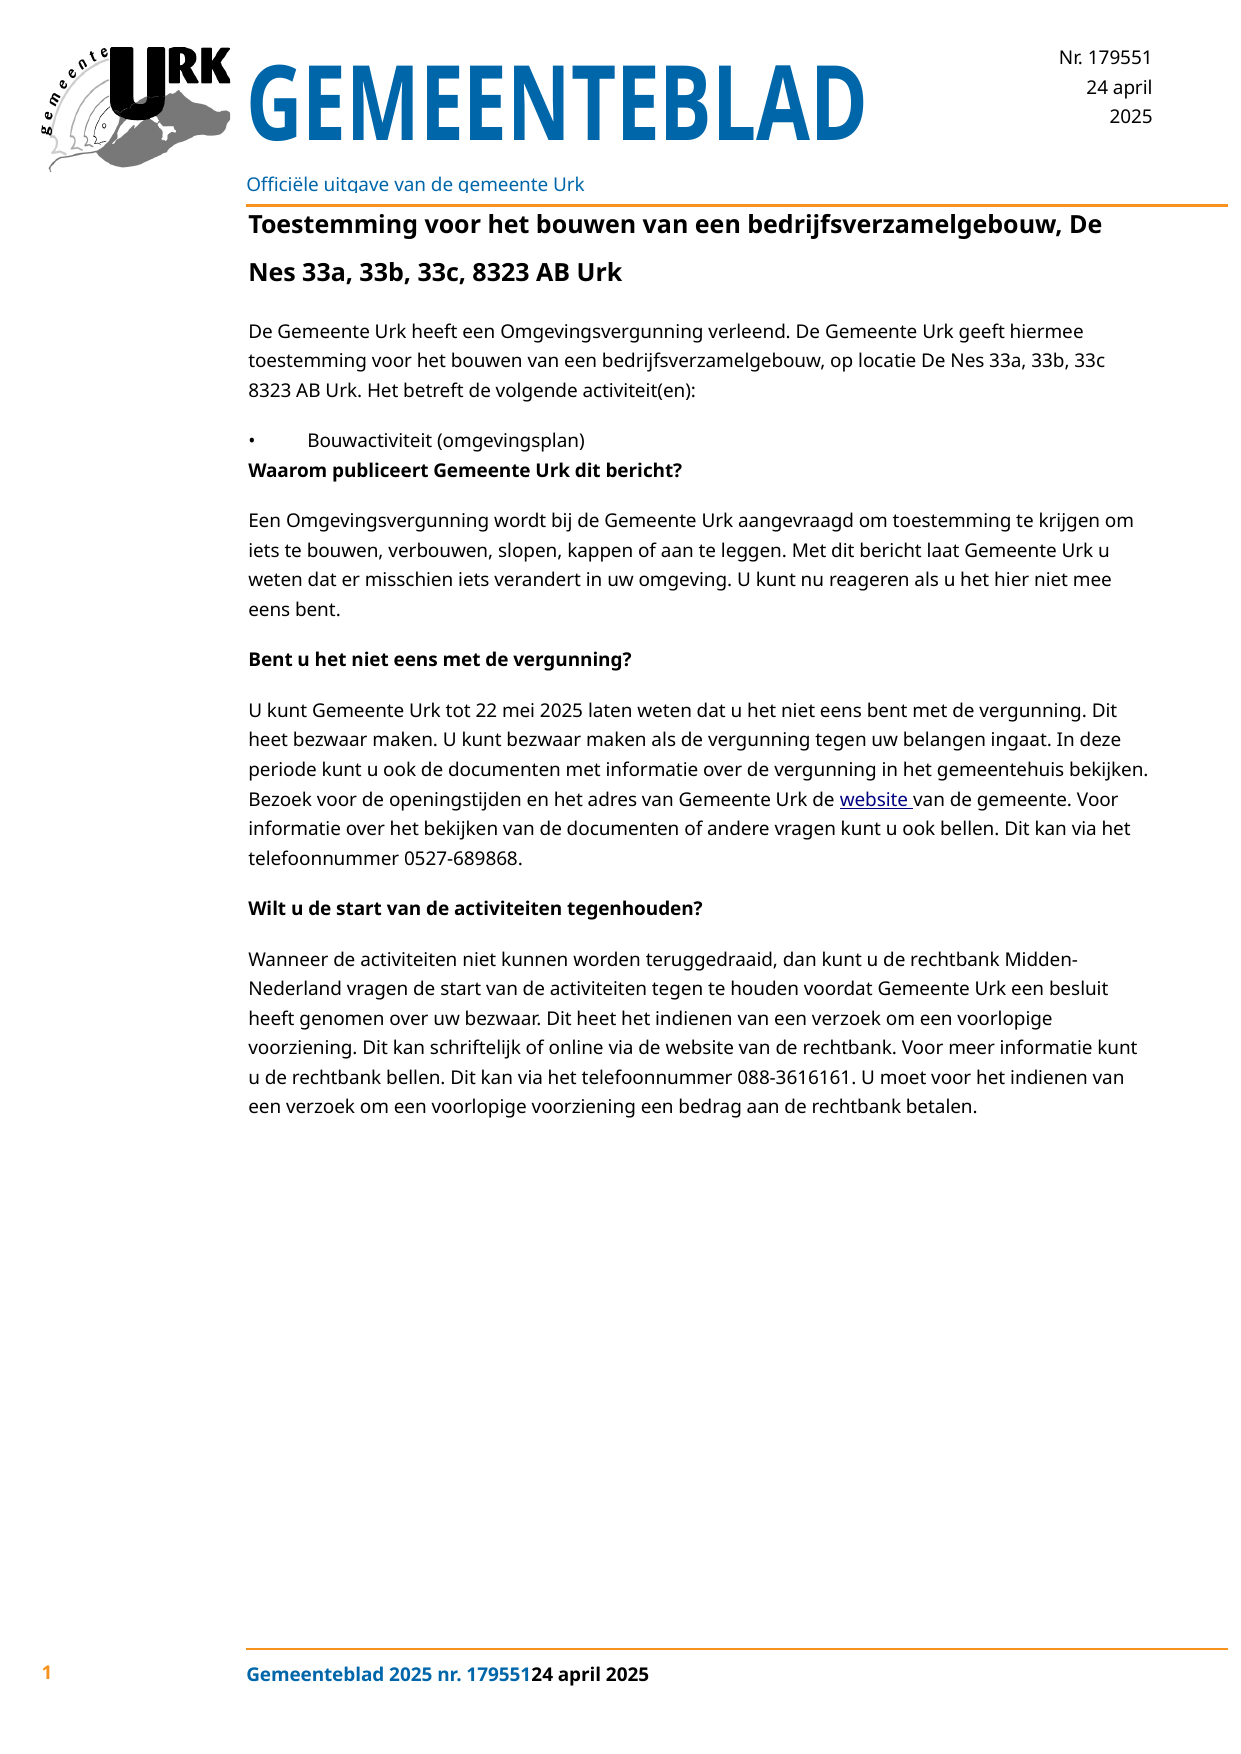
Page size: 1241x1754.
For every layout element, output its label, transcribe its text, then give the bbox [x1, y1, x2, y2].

text Wanneer de activiteiten niet kunnen worden teruggedraaid, dan kunt u de rechtbank Midden-Nederland vragen de start van de activiteiten tegen te houden voordat Gemeente Urk een besluit heeft genomen over uw bezwaar. Dit heet het indienen van een verzoek om een voorlopige voorziening. Dit kan schriftelijk of online via de website van de rechtbank. Voor meer informatie kunt u de rechtbank bellen. Dit kan via het telefoonnummer 088-3616161. U moet voor het indienen van een verzoek om een voorlopige voorziening een bedrag aan de rechtbank betalen. [248, 946, 1152, 1119]
picture [41, 47, 231, 172]
text Toestemming voor het bouwen van een bedrijfsverzamelgebouw, De Nes 33a, 33b, 33c, 8323 AB Urk [248, 207, 1152, 288]
text Wilt u de start van de activiteiten tegenhouden? [248, 895, 1152, 921]
list Bouwactiviteit (omgevingsplan) [248, 427, 1152, 453]
text Bent u het niet eens met de vergunning? [248, 647, 1152, 672]
text De Gemeente Urk heeft een Omgevingsvergunning verleend. De Gemeente Urk geeft hiermee toestemming voor het bouwen van een bedrijfsverzamelgebouw, op locatie De Nes 33a, 33b, 33c 8323 AB Urk. Het betreft de volgende activiteit(en): [248, 318, 1152, 403]
text Een Omgevingsvergunning wordt bij de Gemeente Urk aangevraagd om toestemming te krijgen om iets te bouwen, verbouwen, slopen, kappen of aan te leggen. Met dit bericht laat Gemeente Urk u weten dat er misschien iets verandert in uw omgeving. U kunt nu reageren als u het hier niet mee eens bent. [248, 507, 1152, 622]
text U kunt Gemeente Urk tot 22 mei 2025 laten weten dat u het niet eens bent met de vergunning. Dit heet bezwaar maken. U kunt bezwaar maken als de vergunning tegen uw belangen ingaat. In deze periode kunt u ook de documenten met informatie over de vergunning in het gemeentehuis bekijken. Bezoek voor de openingstijden en het adres van Gemeente Urk de website van de gemeente. Voor informatie over het bekijken van de documenten of andere vragen kunt u ook bellen. Dit kan via het telefoonnummer 0527-689868. [248, 697, 1152, 871]
text Waarom publiceert Gemeente Urk dit bericht? [248, 457, 1152, 483]
